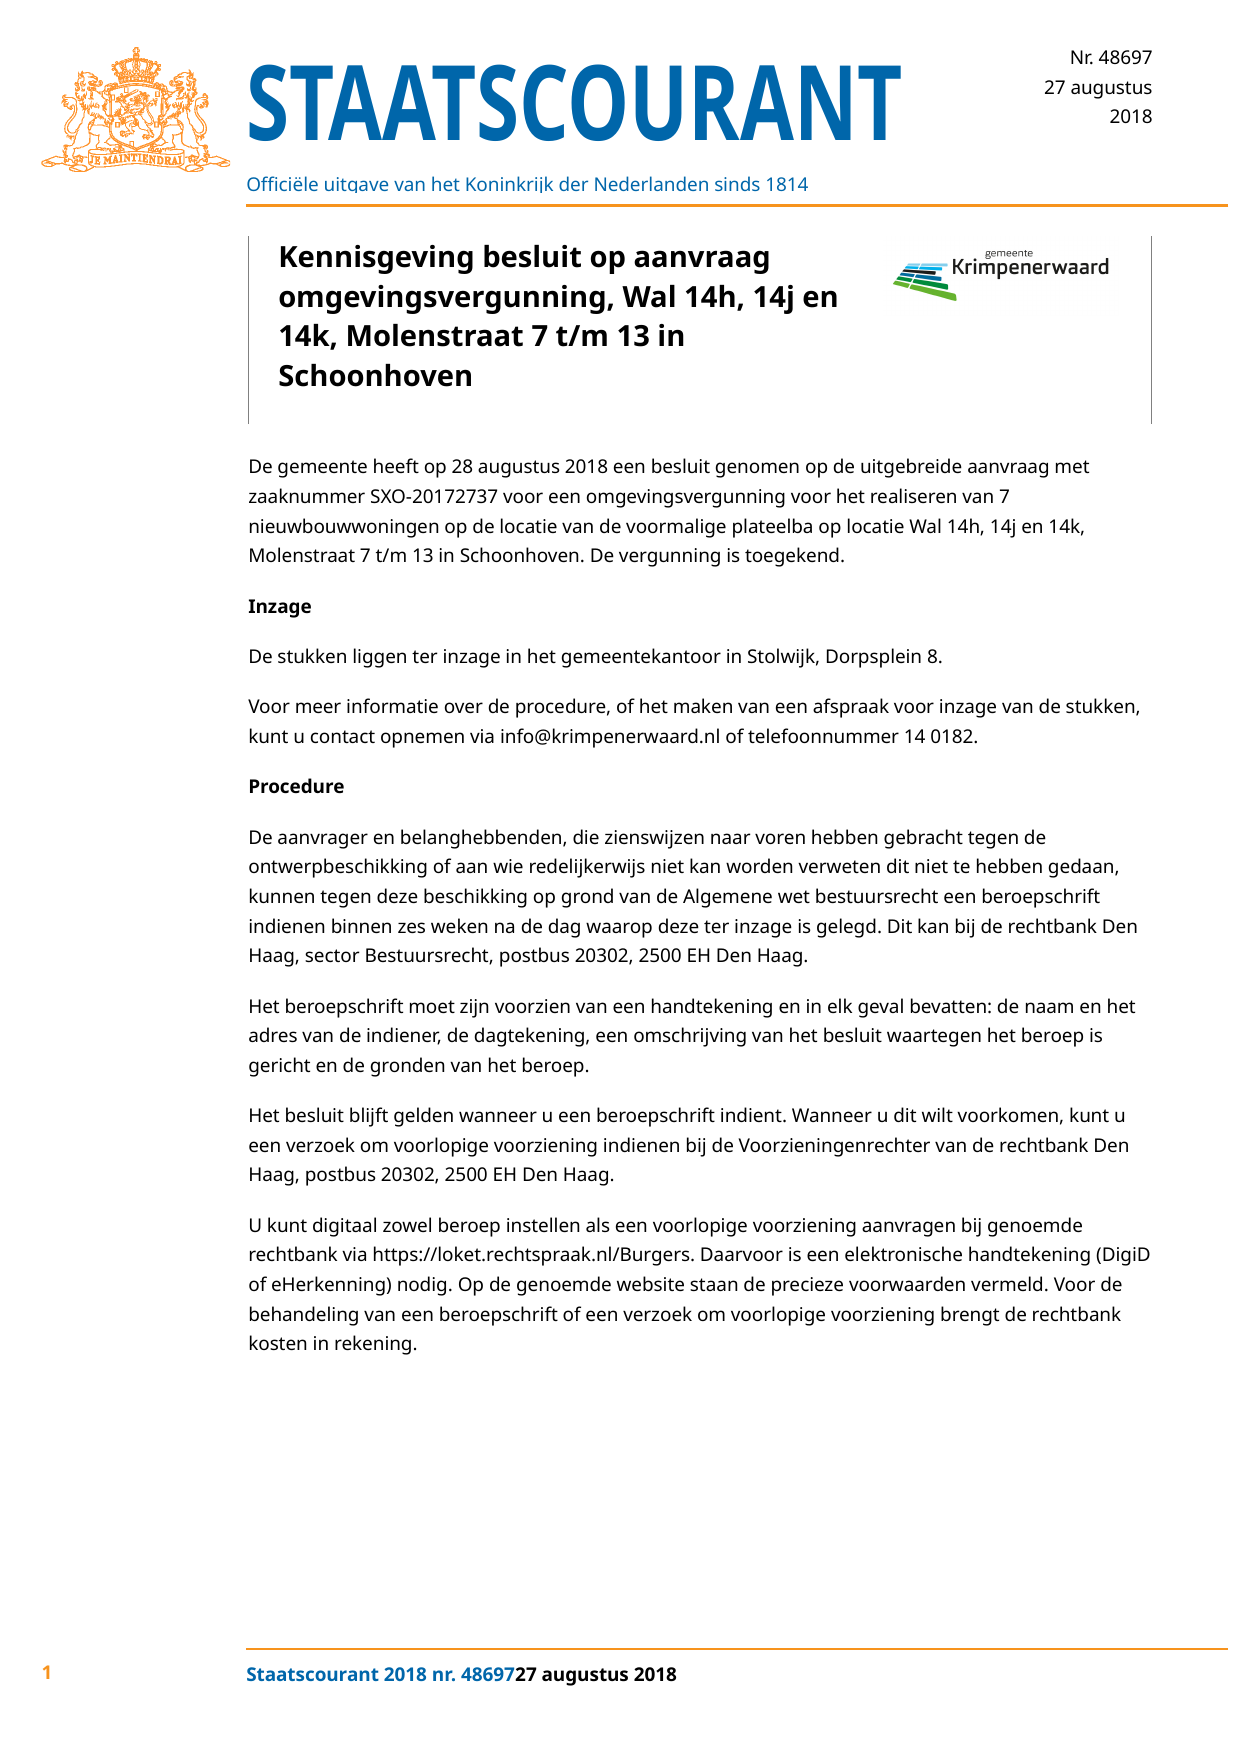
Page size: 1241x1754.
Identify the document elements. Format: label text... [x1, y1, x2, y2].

table_header Kennisgeving besluit op aanvraag omgevingsvergunning, Wal 14h, 14j en 14k, Molenstraat 7 t/m 13 in Schoonhoven [249, 236, 850, 424]
text Het beroepschrift moet zijn voorzien van een handtekening en in elk geval bevatten: de naam en het adres van de indiener, de dagtekening, een omschrijving van het besluit waartegen het beroep is gericht en de gronden van het beroep. [248, 993, 1152, 1078]
text De aanvrager en belanghebbenden, die zienswijzen naar voren hebben gebracht tegen de ontwerpbeschikking of aan wie redelijkerwijs niet kan worden verweten dit niet te hebben gedaan, kunnen tegen deze beschikking op grond van de Algemene wet bestuursrecht een beroepschrift indienen binnen zes weken na de dag waarop deze ter inzage is gelegd. Dit kan bij de rechtbank Den Haag, sector Bestuursrecht, postbus 20302, 2500 EH Den Haag. [248, 824, 1152, 968]
text De gemeente heeft op 28 augustus 2018 een besluit genomen op de uitgebreide aanvraag met zaaknummer SXO-20172737 voor een omgevingsvergunning voor het realiseren van 7 nieuwbouwwoningen op de locatie van de voormalige plateelba op locatie Wal 14h, 14j en 14k, Molenstraat 7 t/m 13 in Schoonhoven. De vergunning is toegekend. [248, 454, 1152, 568]
picture [882, 236, 1119, 316]
text Inzage [248, 593, 1152, 618]
table_header [850, 236, 1151, 424]
text Procedure [248, 774, 1152, 799]
picture [41, 47, 231, 172]
text Voor meer informatie over de procedure, of het maken van een afspraak voor inzage van de stukken, kunt u contact opnemen via info@krimpenerwaard.nl of telefoonnummer 14 0182. [248, 694, 1152, 749]
text Het besluit blijft gelden wanneer u een beroepschrift indient. Wanneer u dit wilt voorkomen, kunt u een verzoek om voorlopige voorziening indienen bij de Voorzieningenrechter van de rechtbank Den Haag, postbus 20302, 2500 EH Den Haag. [248, 1102, 1152, 1187]
text De stukken liggen ter inzage in het gemeentekantoor in Stolwijk, Dorpsplein 8. [248, 643, 1152, 669]
text U kunt digitaal zowel beroep instellen als een voorlopige voorziening aanvragen bij genoemde rechtbank via https://loket.rechtspraak.nl/Burgers. Daarvoor is een elektronische handtekening (DigiD of eHerkenning) nodig. Op de genoemde website staan de precieze voorwaarden vermeld. Voor de behandeling van een beroepschrift of een verzoek om voorlopige voorziening brengt de rechtbank kosten in rekening. [248, 1212, 1152, 1356]
